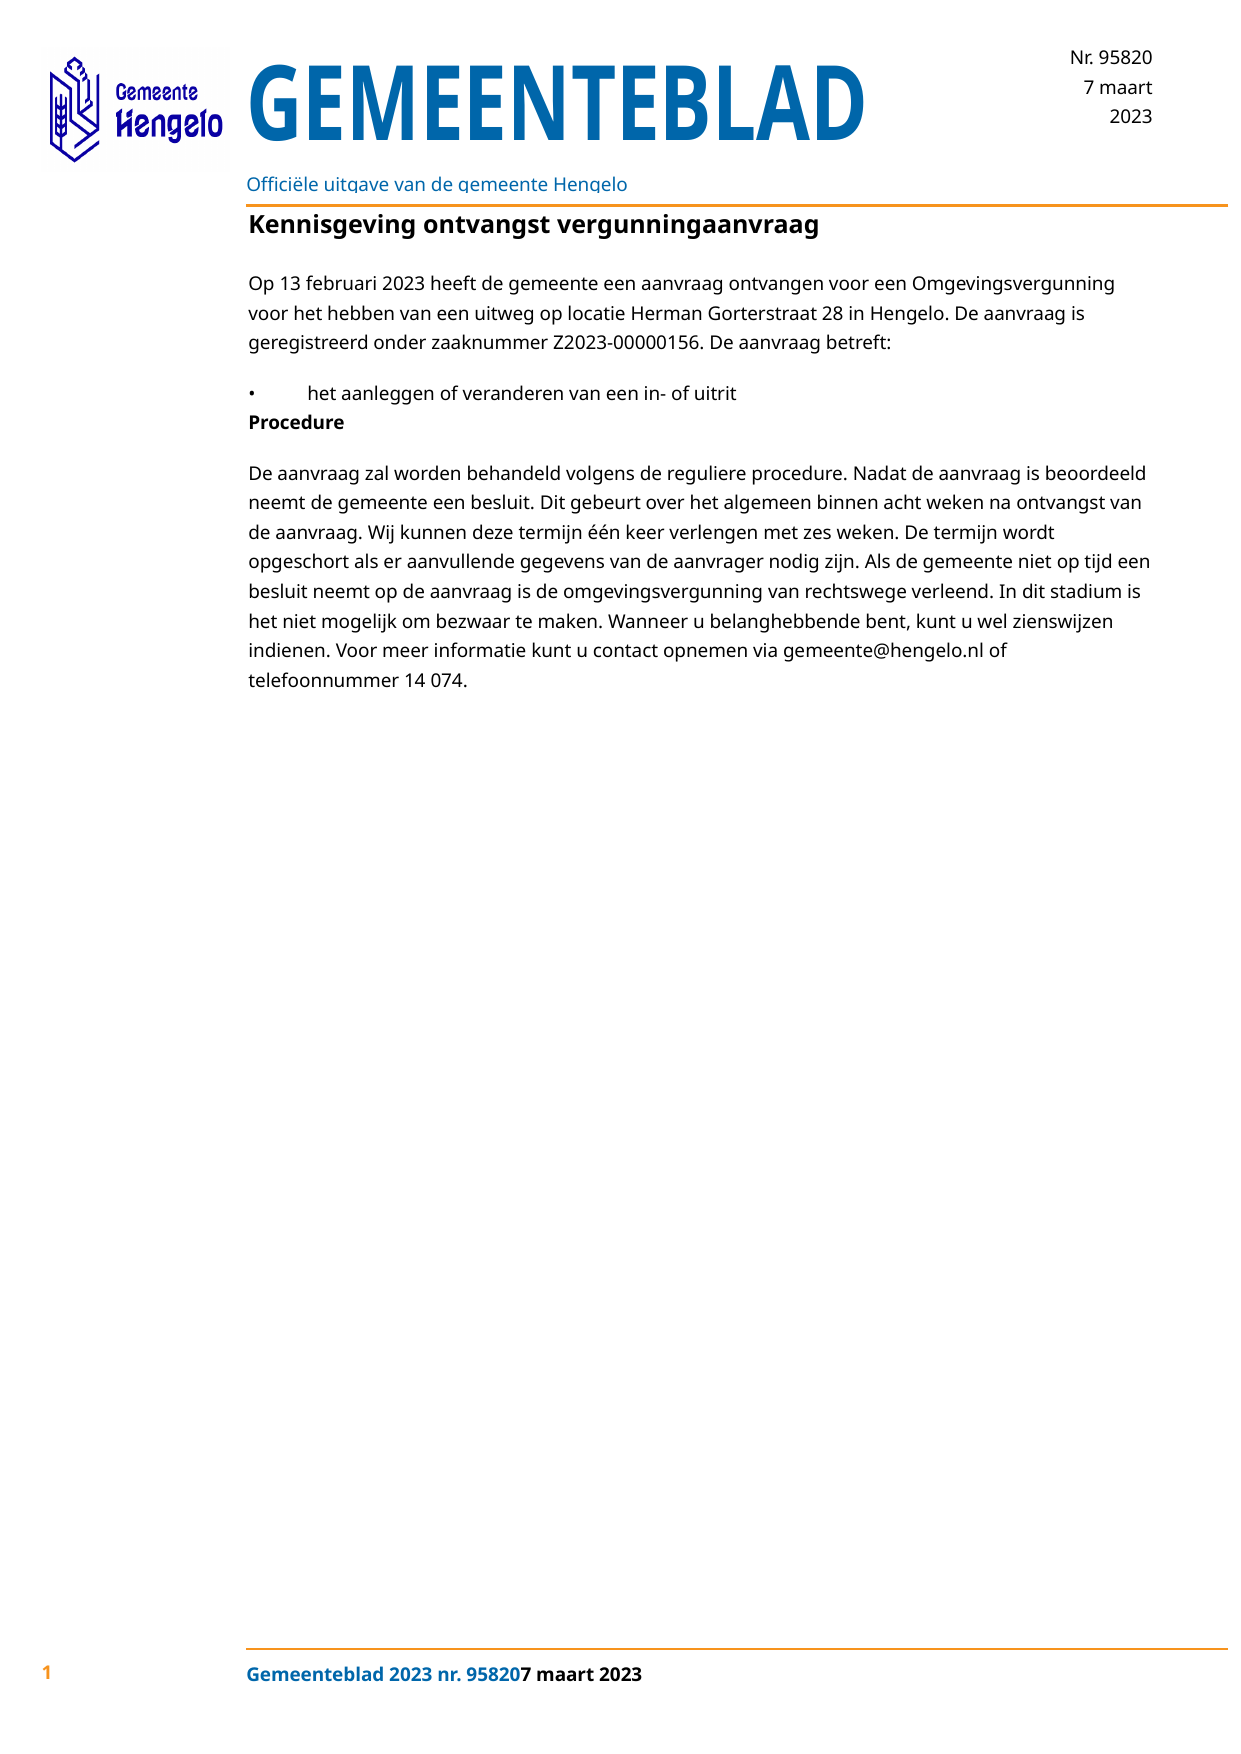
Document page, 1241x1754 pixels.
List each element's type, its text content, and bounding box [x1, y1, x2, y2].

list het aanleggen of veranderen van een in- of uitrit [248, 380, 1152, 406]
text De aanvraag zal worden behandeld volgens de reguliere procedure. Nadat de aanvraag is beoordeeld neemt de gemeente een besluit. Dit gebeurt over het algemeen binnen acht weken na ontvangst van de aanvraag. Wij kunnen deze termijn één keer verlengen met zes weken. De termijn wordt opgeschort als er aanvullende gegevens van de aanvrager nodig zijn. Als de gemeente niet op tijd een besluit neemt op de aanvraag is de omgevingsvergunning van rechtswege verleend. In dit stadium is het niet mogelijk om bezwaar te maken. Wanneer u belanghebbende bent, kunt u wel zienswijzen indienen. Voor meer informatie kunt u contact opnemen via gemeente@hengelo.nl of telefoonnummer 14 074. [248, 460, 1152, 693]
text Procedure [248, 409, 1152, 435]
text Op 13 februari 2023 heeft de gemeente een aanvraag ontvangen voor een Omgevingsvergunning voor het hebben van een uitweg op locatie Herman Gorterstraat 28 in Hengelo. De aanvraag is geregistreerd onder zaaknummer Z2023-00000156. De aanvraag betreft: [248, 270, 1152, 355]
text Kennisgeving ontvangst vergunningaanvraag [248, 207, 1152, 241]
picture [41, 47, 231, 172]
